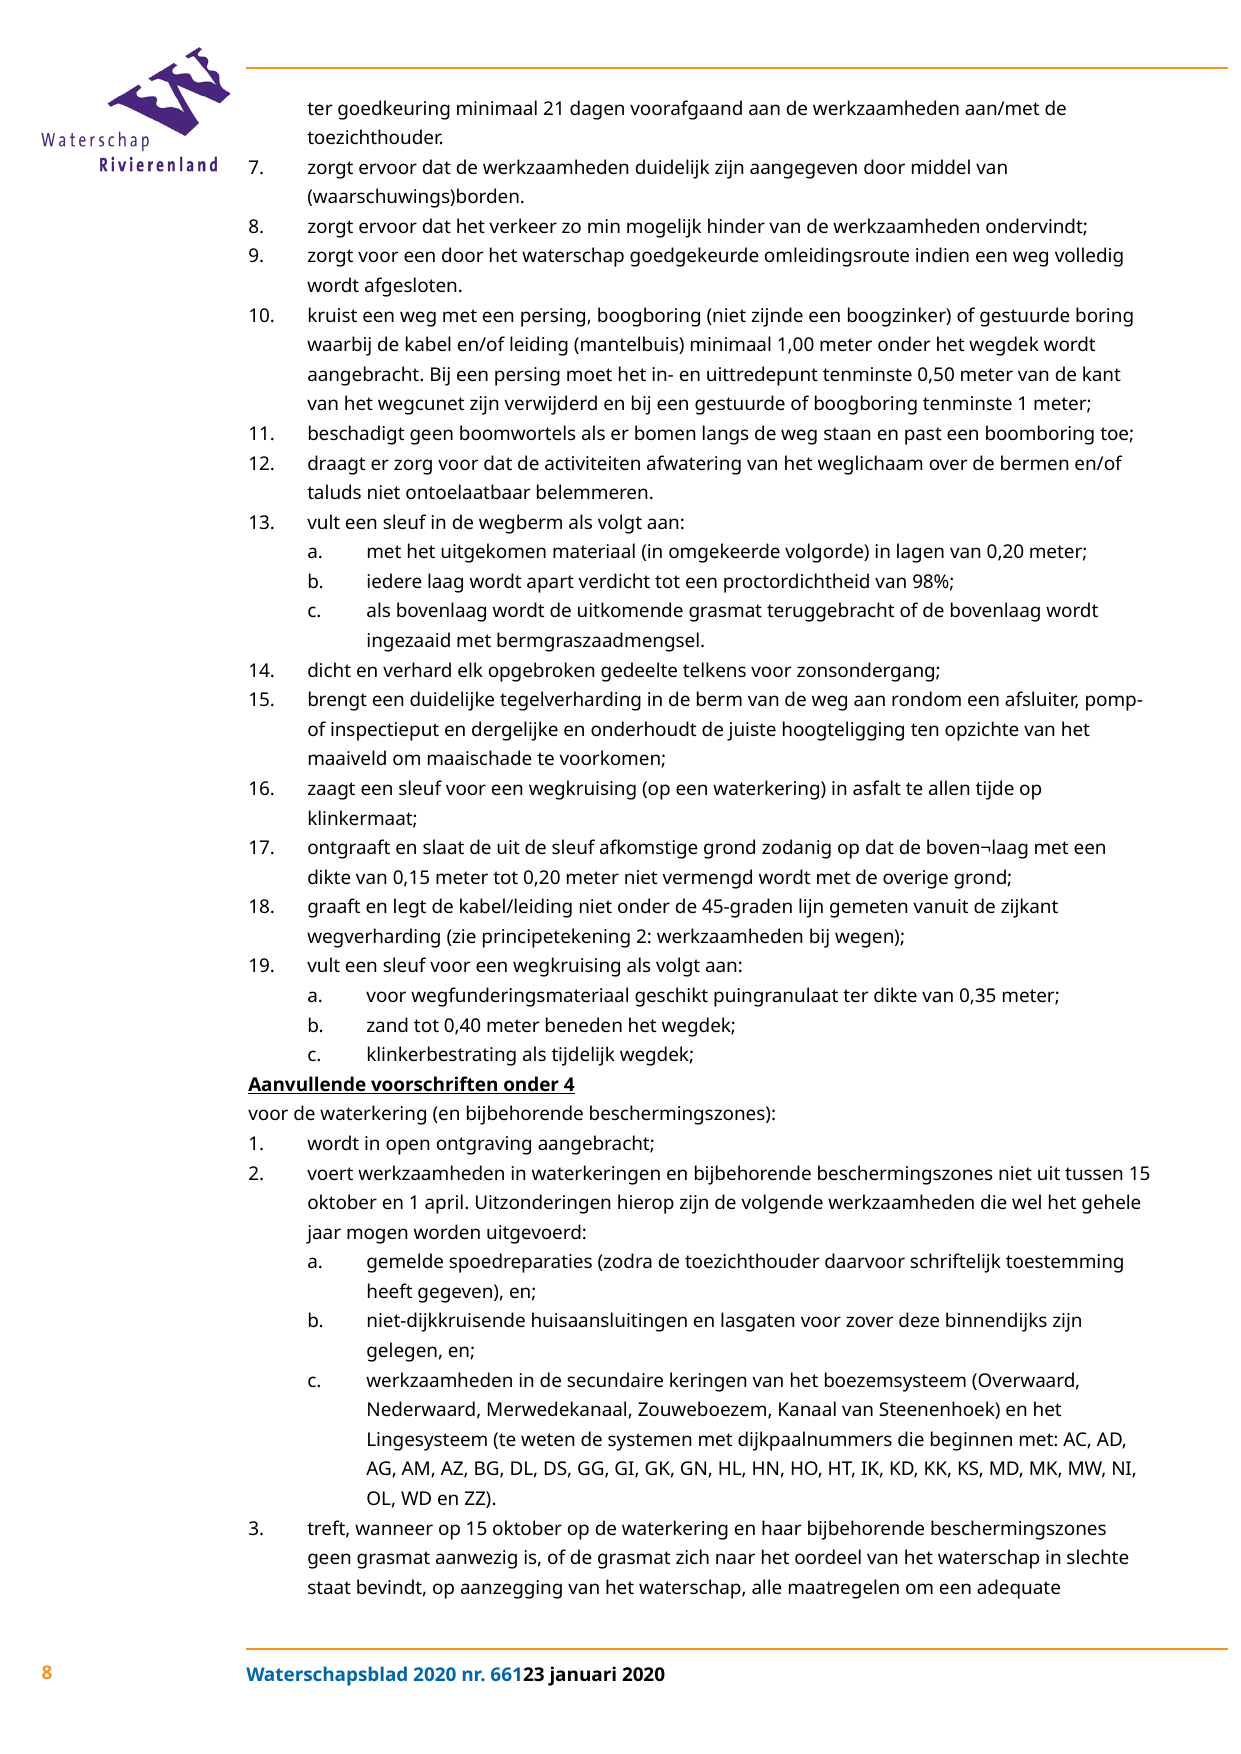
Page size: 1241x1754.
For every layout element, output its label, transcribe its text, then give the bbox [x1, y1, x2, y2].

list zorgt voor een door het waterschap goedgekeurde omleidingsroute indien een weg volledig wordt afgesloten. [248, 243, 1152, 298]
list draagt er zorg voor dat de activiteiten afwatering van het weglichaam over de bermen en/of taluds niet ontoelaatbaar belemmeren. [248, 450, 1152, 505]
list treft, wanneer op 15 oktober op de waterkering en haar bijbehorende beschermingszones geen grasmat aanwezig is, of de grasmat zich naar het oordeel van het waterschap in slechte staat bevindt, op aanzegging van het waterschap, alle maatregelen om een adequate [248, 1515, 1152, 1600]
list kruist een weg met een persing, boogboring (niet zijnde een boogzinker) of gestuurde boring waarbij de kabel en/of leiding (mantelbuis) minimaal 1,00 meter onder het wegdek wordt aangebracht. Bij een persing moet het in- en uittredepunt tenminste 0,50 meter van de kant van het wegcunet zijn verwijderd en bij een gestuurde of boogboring tenminste 1 meter; [248, 302, 1152, 416]
list werkzaamheden in de secundaire keringen van het boezemsysteem (Overwaard, Nederwaard, Merwedekanaal, Zouweboezem, Kanaal van Steenenhoek) en het Lingesysteem (te weten de systemen met dijkpaalnummers die beginnen met: AC, AD, AG, AM, AZ, BG, DL, DS, GG, GI, GK, GN, HL, HN, HO, HT, IK, KD, KK, KS, MD, MK, MW, NI, OL, WD en ZZ). [307, 1367, 1152, 1511]
text voor de waterkering (en bijbehorende beschermingszones): [248, 1101, 1152, 1126]
list zorgt ervoor dat het verkeer zo min mogelijk hinder van de werkzaamheden ondervindt; [248, 213, 1152, 239]
text Aanvullende voorschriften onder 4 [248, 1071, 1152, 1097]
list zorgt ervoor dat de werkzaamheden duidelijk zijn aangegeven door middel van (waarschuwings)borden. [248, 154, 1152, 209]
list beschadigt geen boomwortels als er bomen langs de weg staan en past een boomboring toe; [248, 420, 1152, 446]
list voor wegfunderingsmateriaal geschikt puingranulaat ter dikte van 0,35 meter; [307, 982, 1152, 1008]
list dicht en verhard elk opgebroken gedeelte telkens voor zonsondergang; [248, 657, 1152, 683]
list vult een sleuf in de wegberm als volgt aan: [248, 509, 1152, 535]
list zaagt een sleuf voor een wegkruising (op een waterkering) in asfalt te allen tijde op klinkermaat; [248, 775, 1152, 831]
list niet-dijkkruisende huisaansluitingen en lasgaten voor zover deze binnendijks zijn gelegen, en; [307, 1308, 1152, 1363]
list brengt een duidelijke tegelverharding in de berm van de weg aan rondom een afsluiter, pomp- of inspectieput en dergelijke en onderhoudt de juiste hoogteligging ten opzichte van het maaiveld om maaischade te voorkomen; [248, 686, 1152, 771]
list met het uitgekomen materiaal (in omgekeerde volgorde) in lagen van 0,20 meter; [307, 538, 1152, 564]
list zand tot 0,40 meter beneden het wegdek; [307, 1012, 1152, 1038]
list als bovenlaag wordt de uitkomende grasmat teruggebracht of de bovenlaag wordt ingezaaid met bermgraszaadmengsel. [307, 598, 1152, 653]
list iedere laag wordt apart verdicht tot een proctordichtheid van 98%; [307, 568, 1152, 594]
list ontgraaft en slaat de uit de sleuf afkomstige grond zodanig op dat de boven¬laag met een dikte van 0,15 meter tot 0,20 meter niet vermengd wordt met de overige grond; [248, 834, 1152, 890]
list voert werkzaamheden in waterkeringen en bijbehorende beschermingszones niet uit tussen 15 oktober en 1 april. Uitzonderingen hierop zijn de volgende werkzaamheden die wel het gehele jaar mogen worden uitgevoerd: [248, 1160, 1152, 1245]
list ter goedkeuring minimaal 21 dagen voorafgaand aan de werkzaamheden aan/met de toezichthouder. [248, 95, 1152, 150]
list klinkerbestrating als tijdelijk wegdek; [307, 1041, 1152, 1067]
list wordt in open ontgraving aangebracht; [248, 1130, 1152, 1156]
list vult een sleuf voor een wegkruising als volgt aan: [248, 953, 1152, 978]
list graaft en legt de kabel/leiding niet onder de 45-graden lijn gemeten vanuit de zijkant wegverharding (zie principetekening 2: werkzaamheden bij wegen); [248, 893, 1152, 949]
picture [41, 47, 231, 172]
list gemelde spoedreparaties (zodra de toezichthouder daarvoor schriftelijk toestemming heeft gegeven), en; [307, 1248, 1152, 1304]
